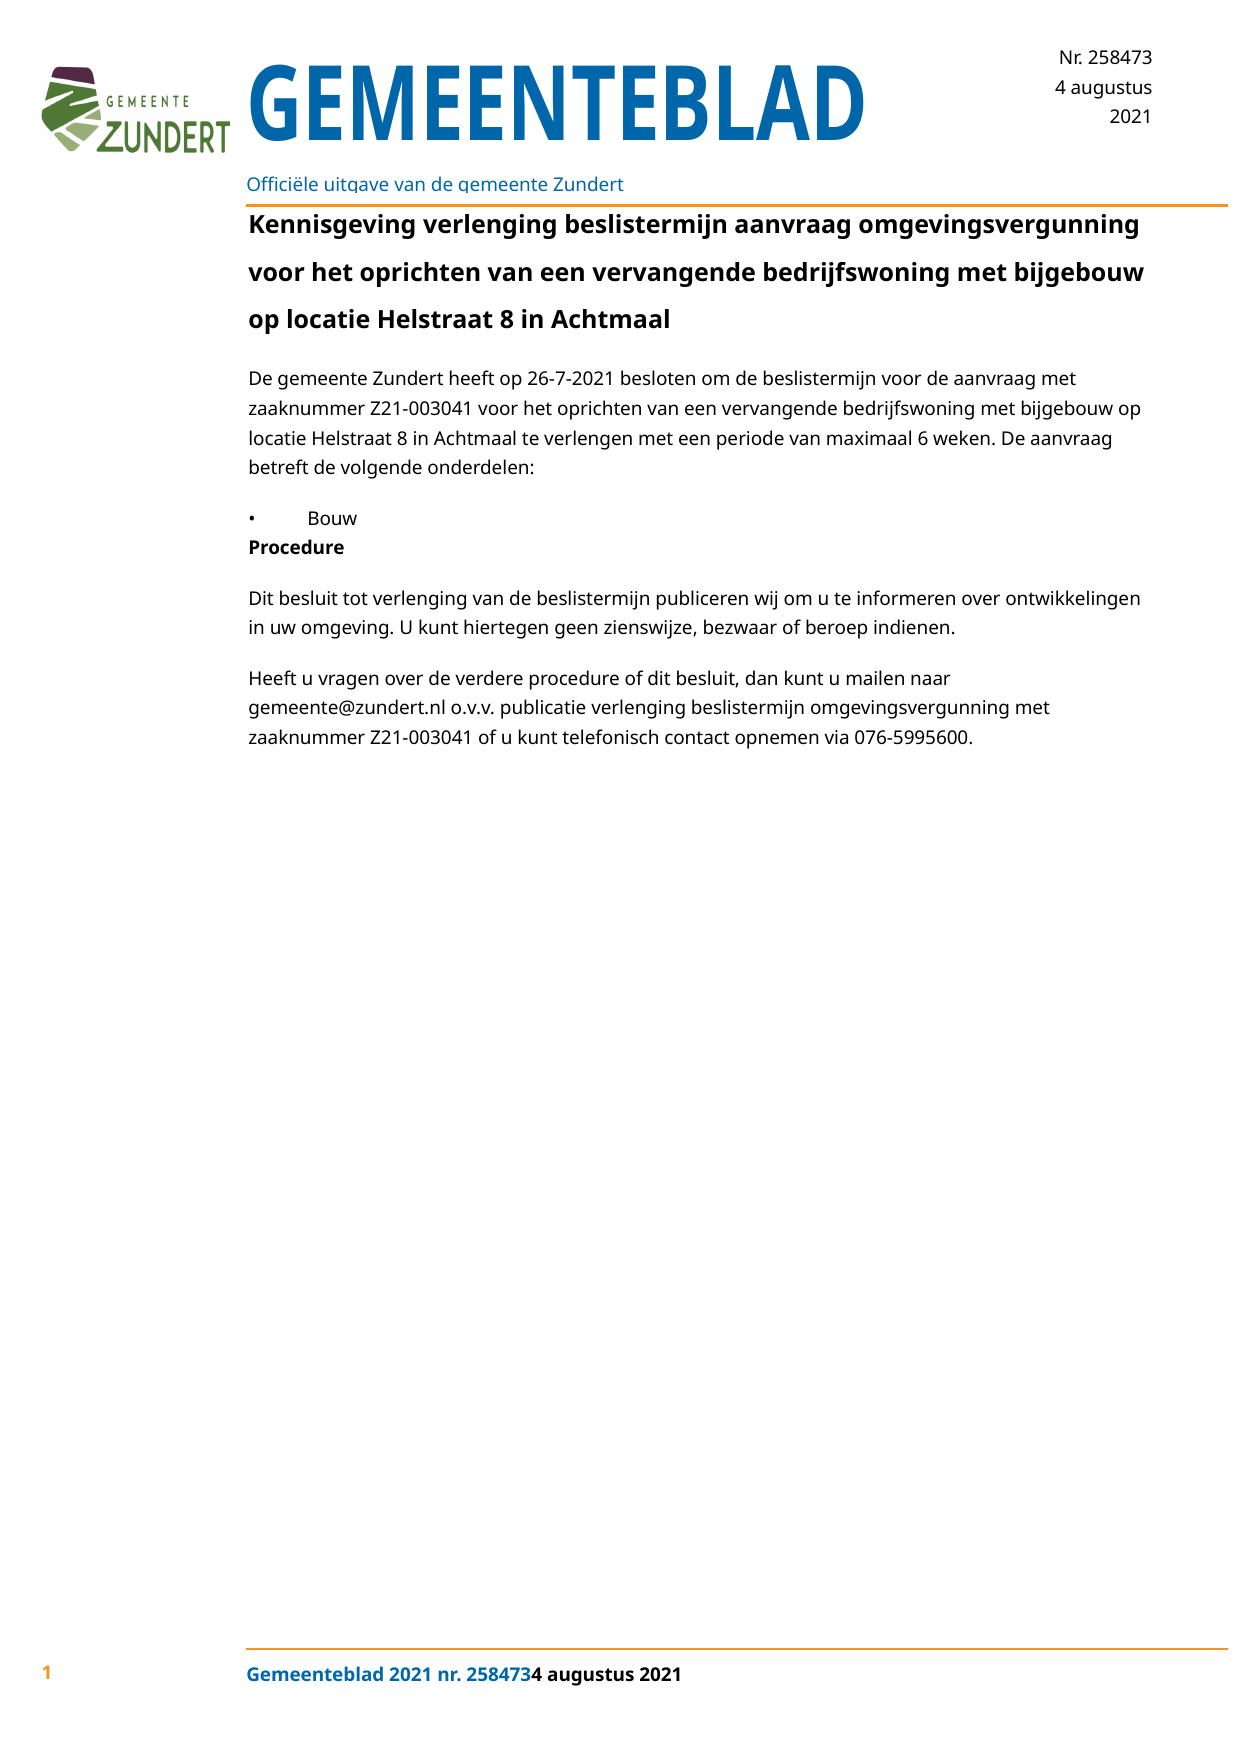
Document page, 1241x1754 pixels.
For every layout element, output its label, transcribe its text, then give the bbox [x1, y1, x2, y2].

list Bouw [248, 505, 1152, 530]
picture [41, 47, 231, 172]
text Procedure [248, 534, 1152, 560]
text Dit besluit tot verlenging van de beslistermijn publiceren wij om u te informeren over ontwikkelingen in uw omgeving. U kunt hiertegen geen zienswijze, bezwaar of beroep indienen. [248, 585, 1152, 640]
text Heeft u vragen over de verdere procedure of dit besluit, dan kunt u mailen naar gemeente@zundert.nl o.v.v. publicatie verlenging beslistermijn omgevingsvergunning met zaaknummer Z21-003041 of u kunt telefonisch contact opnemen via 076-5995600. [248, 665, 1152, 749]
text Kennisgeving verlenging beslistermijn aanvraag omgevingsvergunning voor het oprichten van een vervangende bedrijfswoning met bijgebouw op locatie Helstraat 8 in Achtmaal [248, 207, 1152, 336]
text De gemeente Zundert heeft op 26-7-2021 besloten om de beslistermijn voor de aanvraag met zaaknummer Z21-003041 voor het oprichten van een vervangende bedrijfswoning met bijgebouw op locatie Helstraat 8 in Achtmaal te verlengen met een periode van maximaal 6 weken. De aanvraag betreft de volgende onderdelen: [248, 366, 1152, 480]
